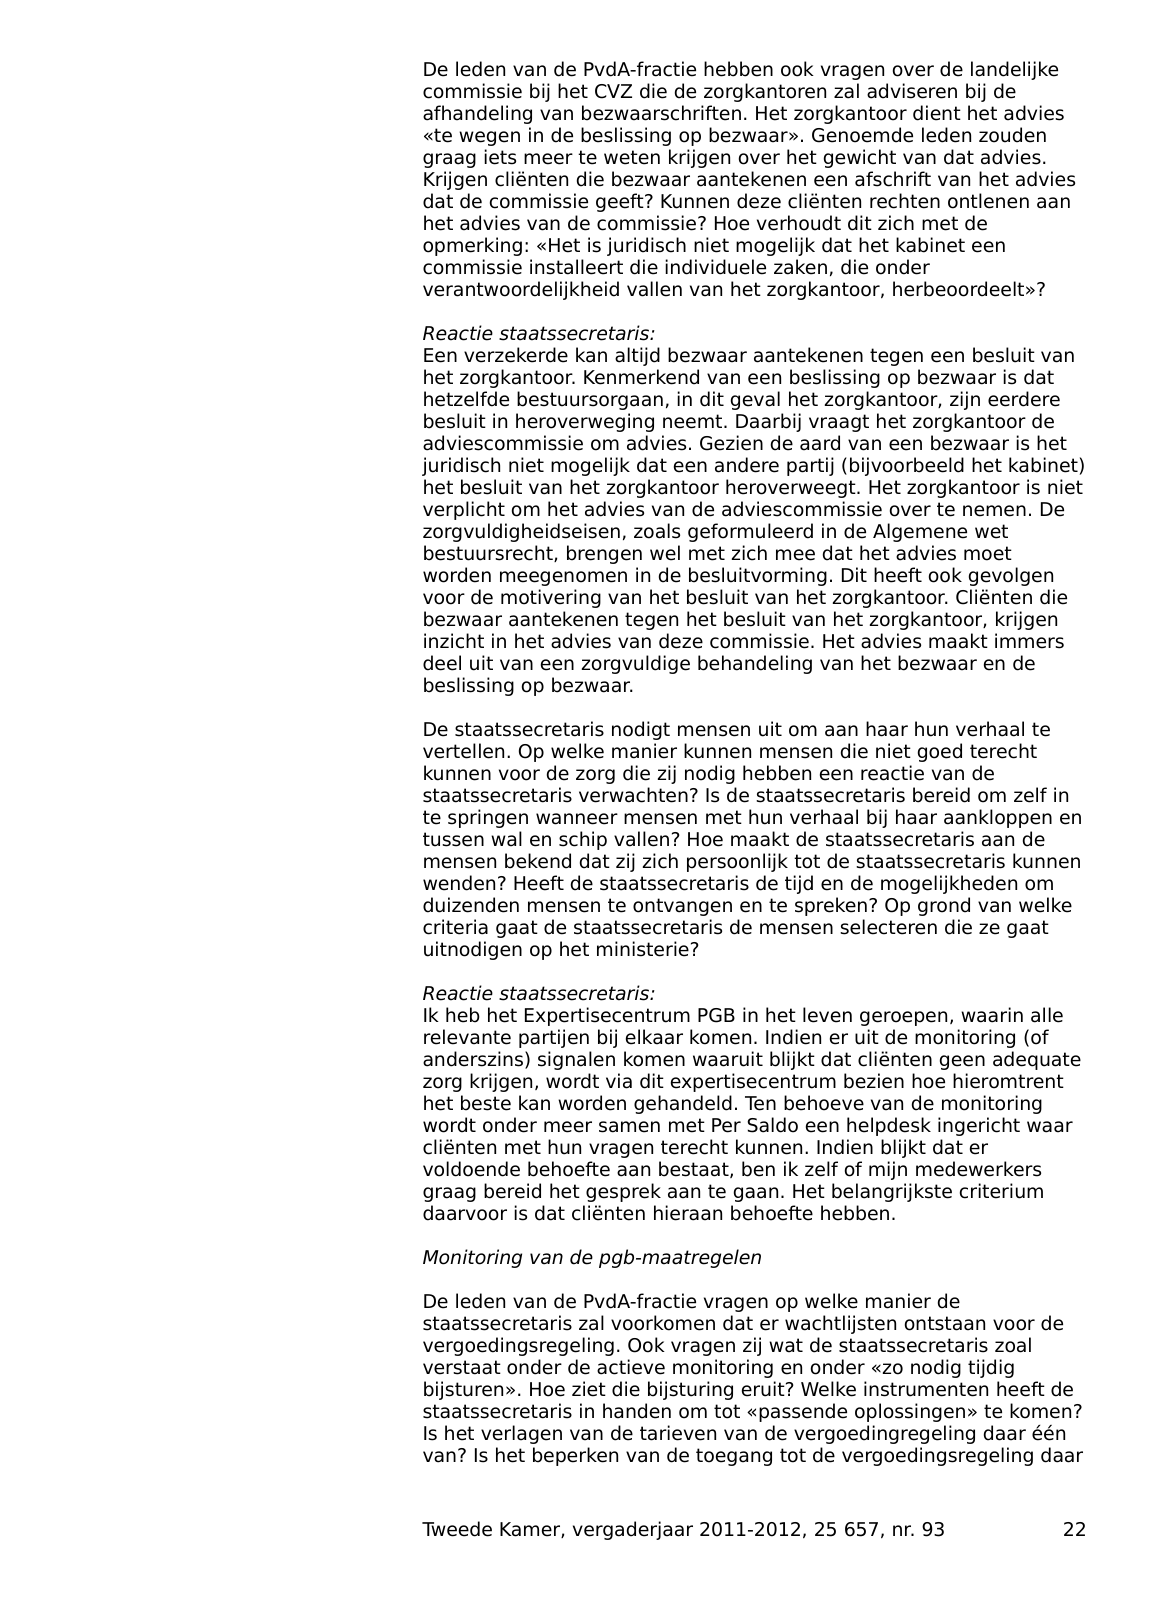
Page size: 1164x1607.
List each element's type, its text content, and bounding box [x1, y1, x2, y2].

subtitle Reactie staatssecretaris: [422, 323, 1087, 345]
text De leden van de PvdA-fractie vragen op welke manier de staatssecretaris zal voorkomen dat er wachtlijsten ontstaan voor de vergoedingsregeling. Ook vragen zij wat de staatssecretaris zoal verstaat onder de actieve monitoring en onder «zo nodig tijdig bijsturen». Hoe ziet die bijsturing eruit? Welke instrumenten heeft de staatssecretaris in handen om tot «passende oplossingen» te komen? Is het verlagen van de tarieven van de vergoedingregeling daar één van? Is het beperken van de toegang tot de vergoedingsregeling daar [422, 1291, 1087, 1467]
subtitle Reactie staatssecretaris: [422, 983, 1087, 1005]
text De leden van de PvdA-fractie hebben ook vragen over de landelijke commissie bij het CVZ die de zorgkantoren zal adviseren bij de afhandeling van bezwaarschriften. Het zorgkantoor dient het advies «te wegen in de beslissing op bezwaar». Genoemde leden zouden graag iets meer te weten krijgen over het gewicht van dat advies. Krijgen cliënten die bezwaar aantekenen een afschrift van het advies dat de commissie geeft? Kunnen deze cliënten rechten ontlenen aan het advies van de commissie? Hoe verhoudt dit zich met de opmerking: «Het is juridisch niet mogelijk dat het kabinet een commissie installeert die individuele zaken, die onder verantwoordelijkheid vallen van het zorgkantoor, herbeoordeelt»? [422, 59, 1087, 301]
text Een verzekerde kan altijd bezwaar aantekenen tegen een besluit van het zorgkantoor. Kenmerkend van een beslissing op bezwaar is dat hetzelfde bestuursorgaan, in dit geval het zorgkantoor, zijn eerdere besluit in heroverweging neemt. Daarbij vraagt het zorgkantoor de adviescommissie om advies. Gezien de aard van een bezwaar is het juridisch niet mogelijk dat een andere partij (bijvoorbeeld het kabinet) het besluit van het zorgkantoor heroverweegt. Het zorgkantoor is niet verplicht om het advies van de adviescommissie over te nemen. De zorgvuldigheidseisen, zoals geformuleerd in de Algemene wet bestuursrecht, brengen wel met zich mee dat het advies moet worden meegenomen in de besluitvorming. Dit heeft ook gevolgen voor de motivering van het besluit van het zorgkantoor. Cliënten die bezwaar aantekenen tegen het besluit van het zorgkantoor, krijgen inzicht in het advies van deze commissie. Het advies maakt immers deel uit van een zorgvuldige behandeling van het bezwaar en de beslissing op bezwaar. [422, 345, 1087, 697]
subtitle Monitoring van de pgb-maatregelen [422, 1247, 1087, 1269]
text De staatssecretaris nodigt mensen uit om aan haar hun verhaal te vertellen. Op welke manier kunnen mensen die niet goed terecht kunnen voor de zorg die zij nodig hebben een reactie van de staatssecretaris verwachten? Is de staatssecretaris bereid om zelf in te springen wanneer mensen met hun verhaal bij haar aankloppen en tussen wal en schip vallen? Hoe maakt de staatssecretaris aan de mensen bekend dat zij zich persoonlijk tot de staatssecretaris kunnen wenden? Heeft de staatssecretaris de tijd en de mogelijkheden om duizenden mensen te ontvangen en te spreken? Op grond van welke criteria gaat de staatssecretaris de mensen selecteren die ze gaat uitnodigen op het ministerie? [422, 719, 1087, 961]
text Ik heb het Expertisecentrum PGB in het leven geroepen, waarin alle relevante partijen bij elkaar komen. Indien er uit de monitoring (of anderszins) signalen komen waaruit blijkt dat cliënten geen adequate zorg krijgen, wordt via dit expertisecentrum bezien hoe hieromtrent het beste kan worden gehandeld. Ten behoeve van de monitoring wordt onder meer samen met Per Saldo een helpdesk ingericht waar cliënten met hun vragen terecht kunnen. Indien blijkt dat er voldoende behoefte aan bestaat, ben ik zelf of mijn medewerkers graag bereid het gesprek aan te gaan. Het belangrijkste criterium daarvoor is dat cliënten hieraan behoefte hebben. [422, 1005, 1087, 1224]
